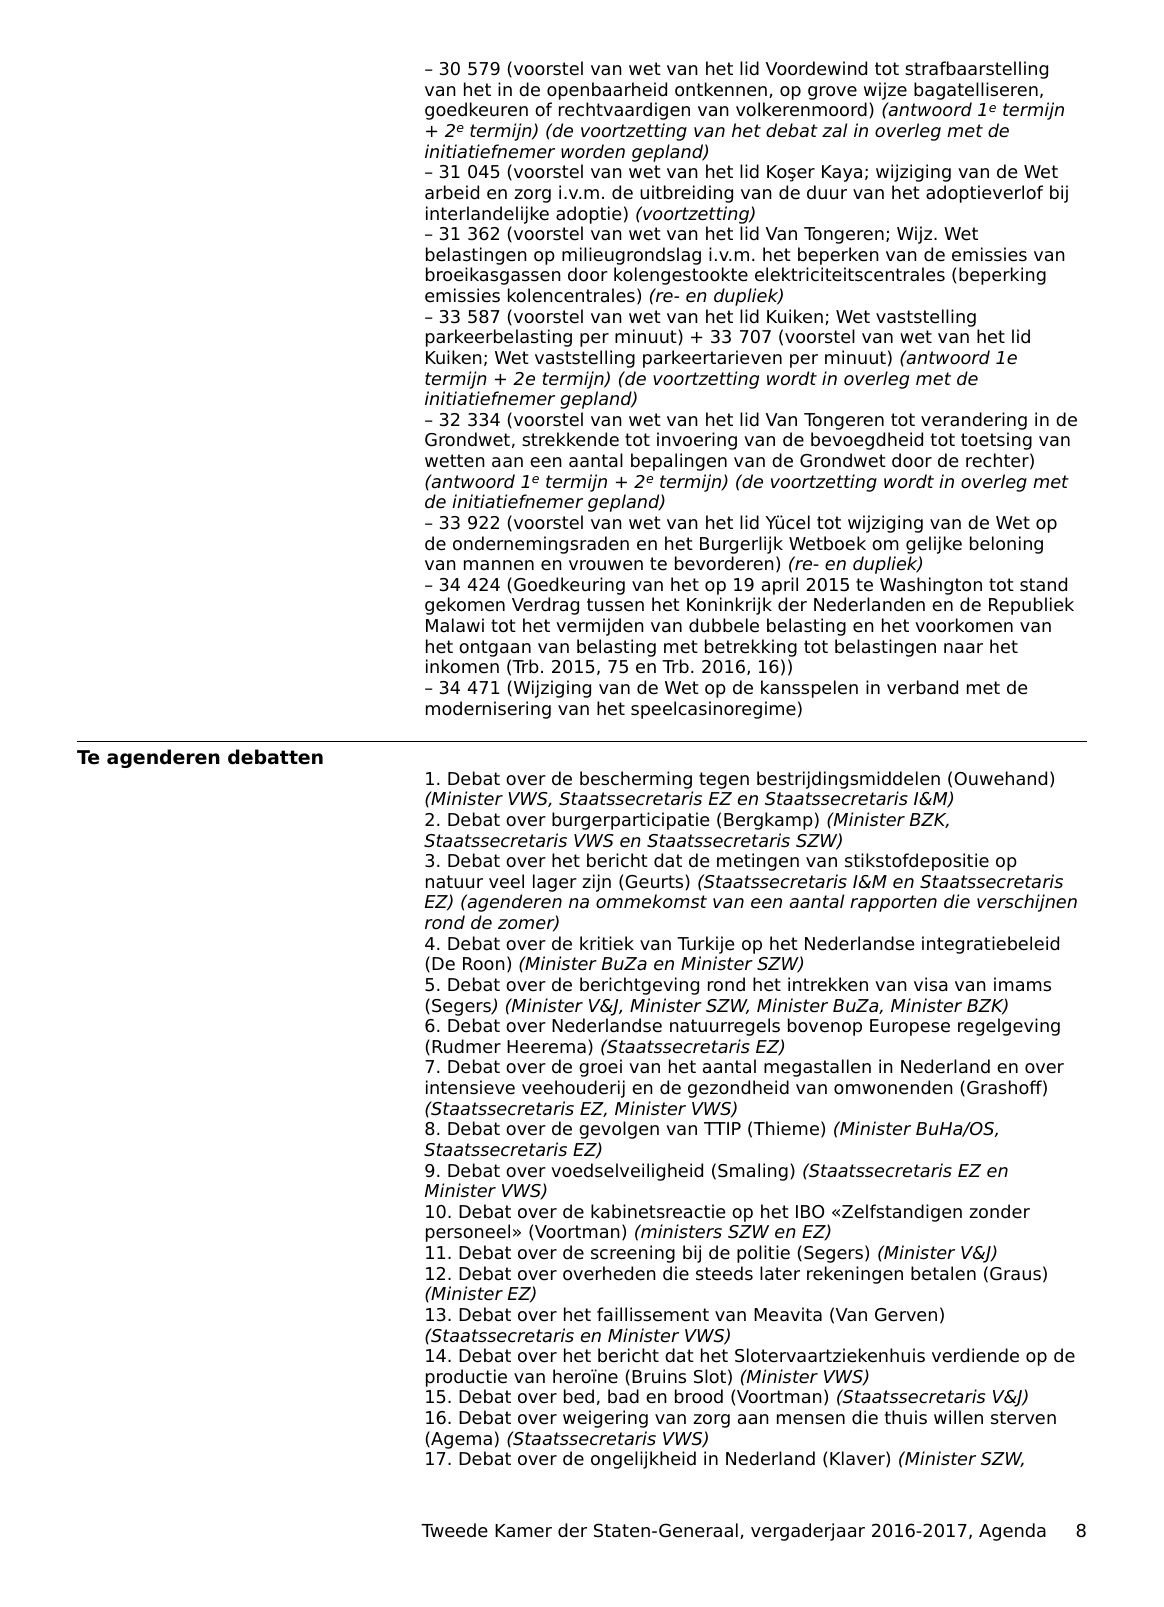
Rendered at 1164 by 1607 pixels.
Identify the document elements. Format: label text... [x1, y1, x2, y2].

table_cell [77, 513, 401, 575]
table_cell [401, 1264, 418, 1305]
table_cell [77, 1243, 401, 1264]
table_cell [401, 307, 418, 410]
table_cell [401, 224, 418, 307]
table_cell [401, 1058, 418, 1119]
table_cell [401, 513, 418, 575]
table_cell [77, 1161, 401, 1202]
table_cell [401, 1305, 418, 1346]
table_cell [401, 1346, 418, 1387]
table_header [418, 742, 1087, 769]
table_cell 12. Debat over overheden die steeds later rekeningen betalen (Graus) (Minister EZ) [418, 1264, 1087, 1305]
table_cell [401, 934, 418, 975]
table_cell – 33 922 (voorstel van wet van het lid Yücel tot wijziging van de Wet op de ondernemingsraden en het Burgerlijk Wetboek om gelijke beloning van mannen en vrouwen te bevorderen) (re- en dupliek) [418, 513, 1087, 575]
table_cell [401, 1202, 418, 1243]
table_cell [77, 224, 401, 307]
table_cell 6. Debat over Nederlandse natuurregels bovenop Europese regelgeving (Rudmer Heerema) (Staatssecretaris EZ) [418, 1016, 1087, 1057]
table_cell 14. Debat over het bericht dat het Slotervaartziekenhuis verdiende op de productie van heroïne (Bruins Slot) (Minister VWS) [418, 1346, 1087, 1387]
table_cell [77, 1388, 401, 1408]
table_cell 9. Debat over voedselveiligheid (Smaling) (Staatssecretaris EZ en Minister VWS) [418, 1161, 1087, 1202]
table_cell [77, 769, 401, 810]
table_cell [77, 1449, 401, 1470]
table_cell – 30 579 (voorstel van wet van het lid Voordewind tot strafbaarstelling van het in de openbaarheid ontkennen, op grove wijze bagatelliseren, goedkeuren of rechtvaardigen van volkerenmoord) (antwoord 1e termijn + 2e termijn) (de voortzetting van het debat zal in overleg met de initiatiefnemer worden gepland) [418, 59, 1087, 162]
table_cell 15. Debat over bed, bad en brood (Voortman) (Staatssecretaris V&J) [418, 1388, 1087, 1408]
table_cell [77, 1264, 401, 1305]
table_cell 10. Debat over de kabinetsreactie op het IBO «Zelfstandigen zonder personeel» (Voortman) (ministers SZW en EZ) [418, 1202, 1087, 1243]
table_cell 17. Debat over de ongelijkheid in Nederland (Klaver) (Minister SZW, [418, 1449, 1087, 1470]
table_cell [401, 810, 418, 851]
table_cell [401, 1016, 418, 1057]
table_cell 3. Debat over het bericht dat de metingen van stikstofdepositie op natuur veel lager zijn (Geurts) (Staatssecretaris I&M en Staatssecretaris EZ) (agenderen na ommekomst van een aantal rapporten die verschijnen rond de zomer) [418, 851, 1087, 934]
table_cell 8. Debat over de gevolgen van TTIP (Thieme) (Minister BuHa/OS, Staatssecretaris EZ) [418, 1119, 1087, 1161]
table_cell [401, 162, 418, 224]
table_cell [77, 307, 401, 410]
table_cell [77, 1016, 401, 1057]
table_cell [77, 1202, 401, 1243]
table_cell [77, 1305, 401, 1346]
table_cell – 31 045 (voorstel van wet van het lid Koşer Kaya; wijziging van de Wet arbeid en zorg i.v.m. de uitbreiding van de duur van het adoptieverlof bij interlandelijke adoptie) (voortzetting) [418, 162, 1087, 224]
table_cell [401, 769, 418, 810]
table_cell [401, 1243, 418, 1264]
table_cell [77, 1408, 401, 1449]
table_cell [77, 975, 401, 1016]
table_cell [401, 678, 418, 719]
table_cell [77, 575, 401, 678]
table_cell [401, 1161, 418, 1202]
table_cell – 31 362 (voorstel van wet van het lid Van Tongeren; Wijz. Wet belastingen op milieugrondslag i.v.m. het beperken van de emissies van broeikasgassen door kolengestookte elektriciteitscentrales (beperking emissies kolencentrales) (re- en dupliek) [418, 224, 1087, 307]
table_cell [401, 59, 418, 162]
table_cell – 34 424 (Goedkeuring van het op 19 april 2015 te Washington tot stand gekomen Verdrag tussen het Koninkrijk der Nederlanden en de Republiek Malawi tot het vermijden van dubbele belasting en het voorkomen van het ontgaan van belasting met betrekking tot belastingen naar het inkomen (Trb. 2015, 75 en Trb. 2016, 16)) [418, 575, 1087, 678]
table_cell [401, 410, 418, 513]
table_cell [401, 1119, 418, 1161]
table_cell 16. Debat over weigering van zorg aan mensen die thuis willen sterven (Agema) (Staatssecretaris VWS) [418, 1408, 1087, 1449]
table_cell [77, 1058, 401, 1119]
table_cell 4. Debat over de kritiek van Turkije op het Nederlandse integratiebeleid (De Roon) (Minister BuZa en Minister SZW) [418, 934, 1087, 975]
table_cell [77, 1119, 401, 1161]
table_cell 11. Debat over de screening bij de politie (Segers) (Minister V&J) [418, 1243, 1087, 1264]
table_cell [77, 851, 401, 934]
table_cell 13. Debat over het faillissement van Meavita (Van Gerven) (Staatssecretaris en Minister VWS) [418, 1305, 1087, 1346]
table_cell [401, 1388, 418, 1408]
table_cell – 32 334 (voorstel van wet van het lid Van Tongeren tot verandering in de Grondwet, strekkende tot invoering van de bevoegdheid tot toetsing van wetten aan een aantal bepalingen van de Grondwet door de rechter) (antwoord 1e termijn + 2e termijn) (de voortzetting wordt in overleg met de initiatiefnemer gepland) [418, 410, 1087, 513]
table_cell [77, 410, 401, 513]
table_cell [401, 575, 418, 678]
table_cell – 34 471 (Wijziging van de Wet op de kansspelen in verband met de modernisering van het speelcasinoregime) [418, 678, 1087, 719]
table_cell [401, 851, 418, 934]
table_cell 5. Debat over de berichtgeving rond het intrekken van visa van imams (Segers) (Minister V&J, Minister SZW, Minister BuZa, Minister BZK) [418, 975, 1087, 1016]
table_cell [77, 1346, 401, 1387]
table_cell [401, 1408, 418, 1449]
table_cell [77, 59, 401, 162]
table_cell 1. Debat over de bescherming tegen bestrijdingsmiddelen (Ouwehand) (Minister VWS, Staatssecretaris EZ en Staatssecretaris I&M) [418, 769, 1087, 810]
table_cell [77, 810, 401, 851]
table_cell 7. Debat over de groei van het aantal megastallen in Nederland en over intensieve veehouderij en de gezondheid van omwonenden (Grashoff) (Staatssecretaris EZ, Minister VWS) [418, 1058, 1087, 1119]
table_header [401, 742, 418, 769]
table_cell – 33 587 (voorstel van wet van het lid Kuiken; Wet vaststelling parkeerbelasting per minuut) + 33 707 (voorstel van wet van het lid Kuiken; Wet vaststelling parkeertarieven per minuut) (antwoord 1e termijn + 2e termijn) (de voortzetting wordt in overleg met de initiatiefnemer gepland) [418, 307, 1087, 410]
table_cell [77, 162, 401, 224]
table_cell [401, 1449, 418, 1470]
table_cell [77, 678, 401, 719]
table_cell 2. Debat over burgerparticipatie (Bergkamp) (Minister BZK, Staatssecretaris VWS en Staatssecretaris SZW) [418, 810, 1087, 851]
table_cell [77, 934, 401, 975]
table_cell [401, 975, 418, 1016]
table_header Te agenderen debatten [77, 742, 401, 769]
